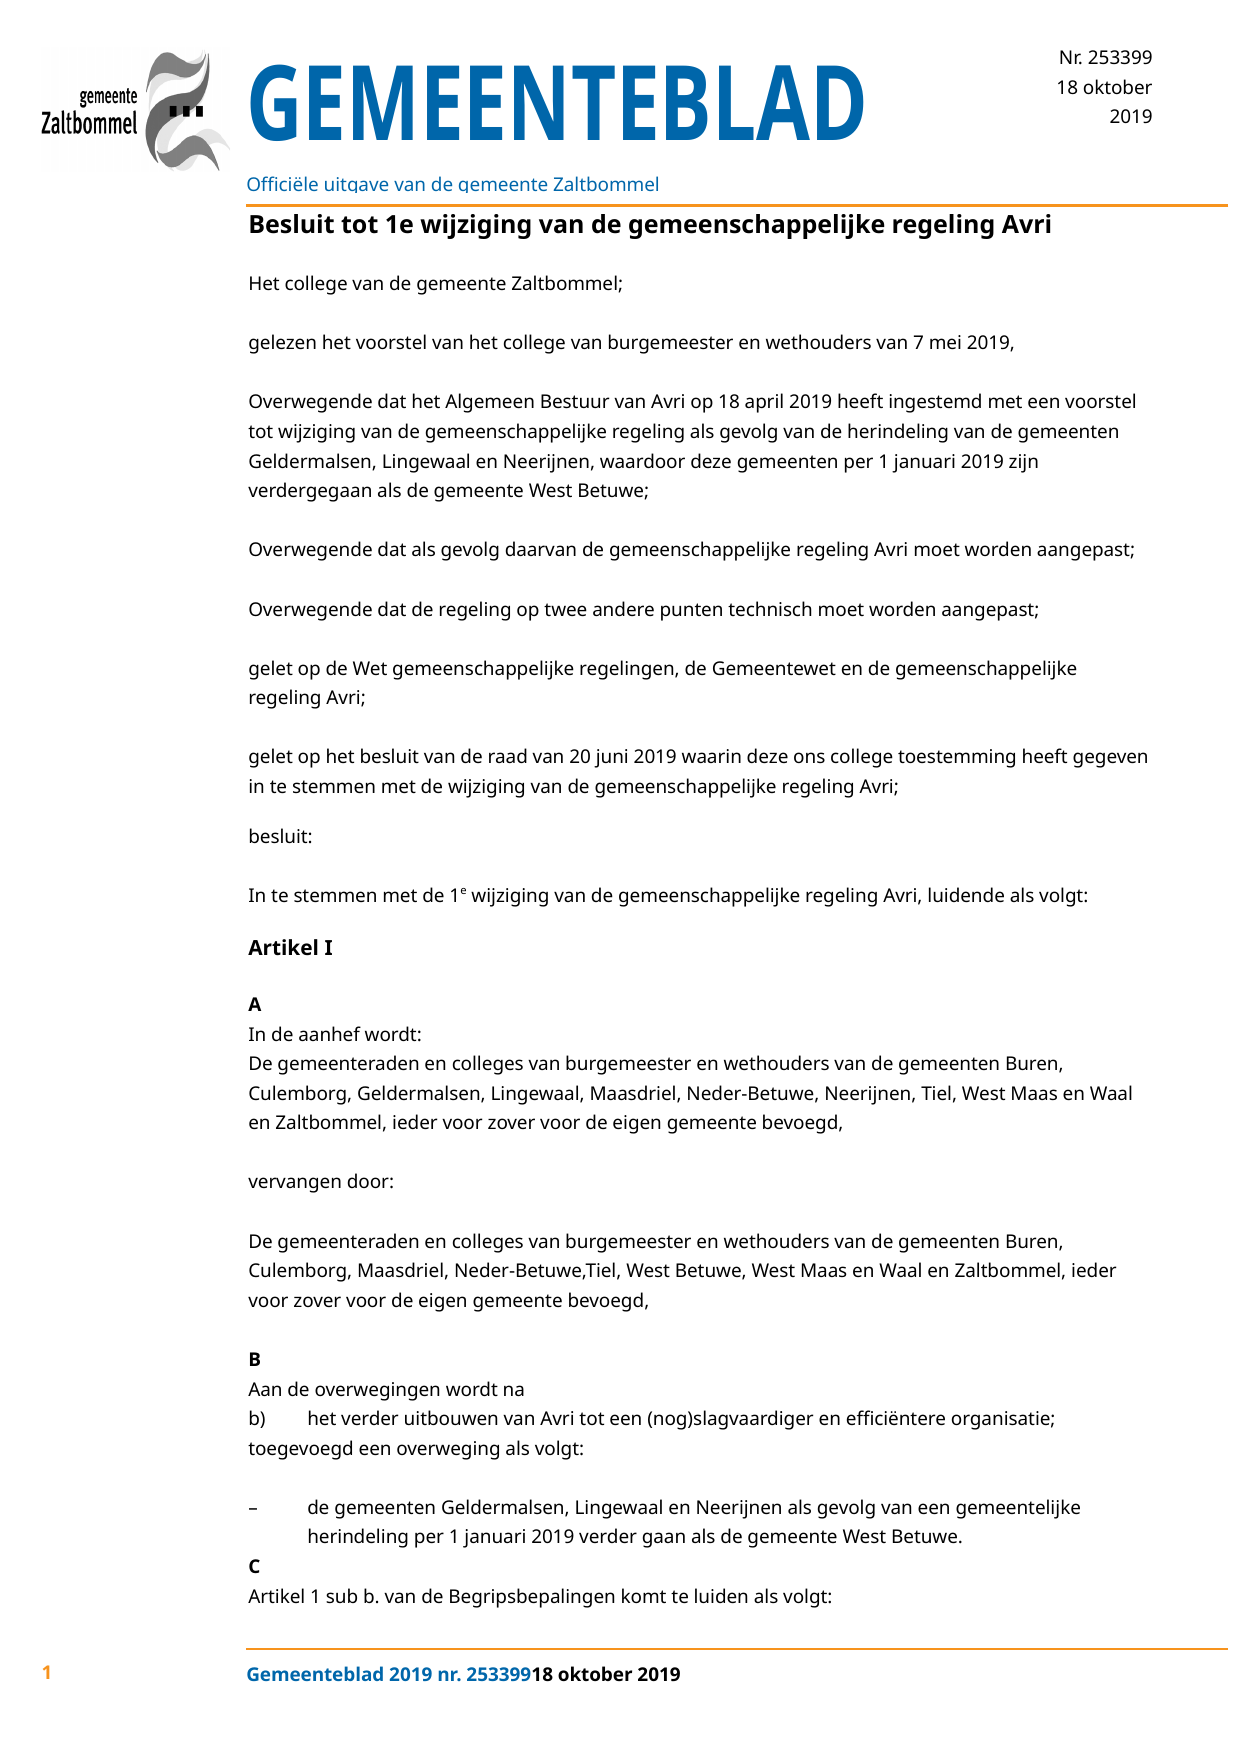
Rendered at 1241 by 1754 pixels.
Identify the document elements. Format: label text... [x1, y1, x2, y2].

text Overwegende dat de regeling op twee andere punten technisch moet worden aangepast; [248, 596, 1152, 621]
text Overwegende dat het Algemeen Bestuur van Avri op 18 april 2019 heeft ingestemd met een voorstel tot wijziging van de gemeenschappelijke regeling als gevolg van de herindeling van de gemeenten Geldermalsen, Lingewaal en Neerijnen, waardoor deze gemeenten per 1 januari 2019 zijn verdergegaan als de gemeente West Betuwe; [248, 389, 1152, 503]
text De gemeenteraden en colleges van burgemeester en wethouders van de gemeenten Buren, Culemborg, Geldermalsen, Lingewaal, Maasdriel, Neder-Betuwe, Neerijnen, Tiel, West Maas en Waal en Zaltbommel, ieder voor zover voor de eigen gemeente bevoegd, [248, 1050, 1152, 1135]
text A [248, 991, 1152, 1017]
text Artikel 1 sub b. van de Begripsbepalingen komt te luiden als volgt: [248, 1583, 1152, 1608]
text Besluit tot 1e wijziging van de gemeenschappelijke regeling Avri [248, 207, 1152, 241]
list het verder uitbouwen van Avri tot een (nog)slagvaardiger en efficiëntere organisatie; [248, 1405, 1152, 1431]
text gelezen het voorstel van het college van burgemeester en wethouders van 7 mei 2019, [248, 329, 1152, 355]
text Aan de overwegingen wordt na [248, 1376, 1152, 1401]
text Het college van de gemeente Zaltbommel; [248, 270, 1152, 296]
text In de aanhef wordt: [248, 1021, 1152, 1046]
text Overwegende dat als gevolg daarvan de gemeenschappelijke regeling Avri moet worden aangepast; [248, 537, 1152, 562]
text In te stemmen met de 1e wijziging van de gemeenschappelijke regeling Avri, luidende als volgt: [248, 883, 1152, 908]
text besluit: [248, 823, 1152, 849]
text B [248, 1346, 1152, 1372]
text gelet op het besluit van de raad van 20 juni 2019 waarin deze ons college toestemming heeft gegeven in te stemmen met de wijziging van de gemeenschappelijke regeling Avri; [248, 744, 1152, 799]
text Artikel I [248, 933, 1152, 962]
text gelet op de Wet gemeenschappelijke regelingen, de Gemeentewet en de gemeenschappelijke regeling Avri; [248, 655, 1152, 710]
text toegevoegd een overweging als volgt: [248, 1435, 1152, 1461]
picture [41, 47, 231, 172]
text De gemeenteraden en colleges van burgemeester en wethouders van de gemeenten Buren, Culemborg, Maasdriel, Neder-Betuwe,Tiel, West Betuwe, West Maas en Waal en Zaltbommel, ieder voor zover voor de eigen gemeente bevoegd, [248, 1228, 1152, 1313]
text vervangen door: [248, 1169, 1152, 1194]
text C [248, 1553, 1152, 1579]
list de gemeenten Geldermalsen, Lingewaal en Neerijnen als gevolg van een gemeentelijke herindeling per 1 januari 2019 verder gaan als de gemeente West Betuwe. [248, 1494, 1152, 1549]
